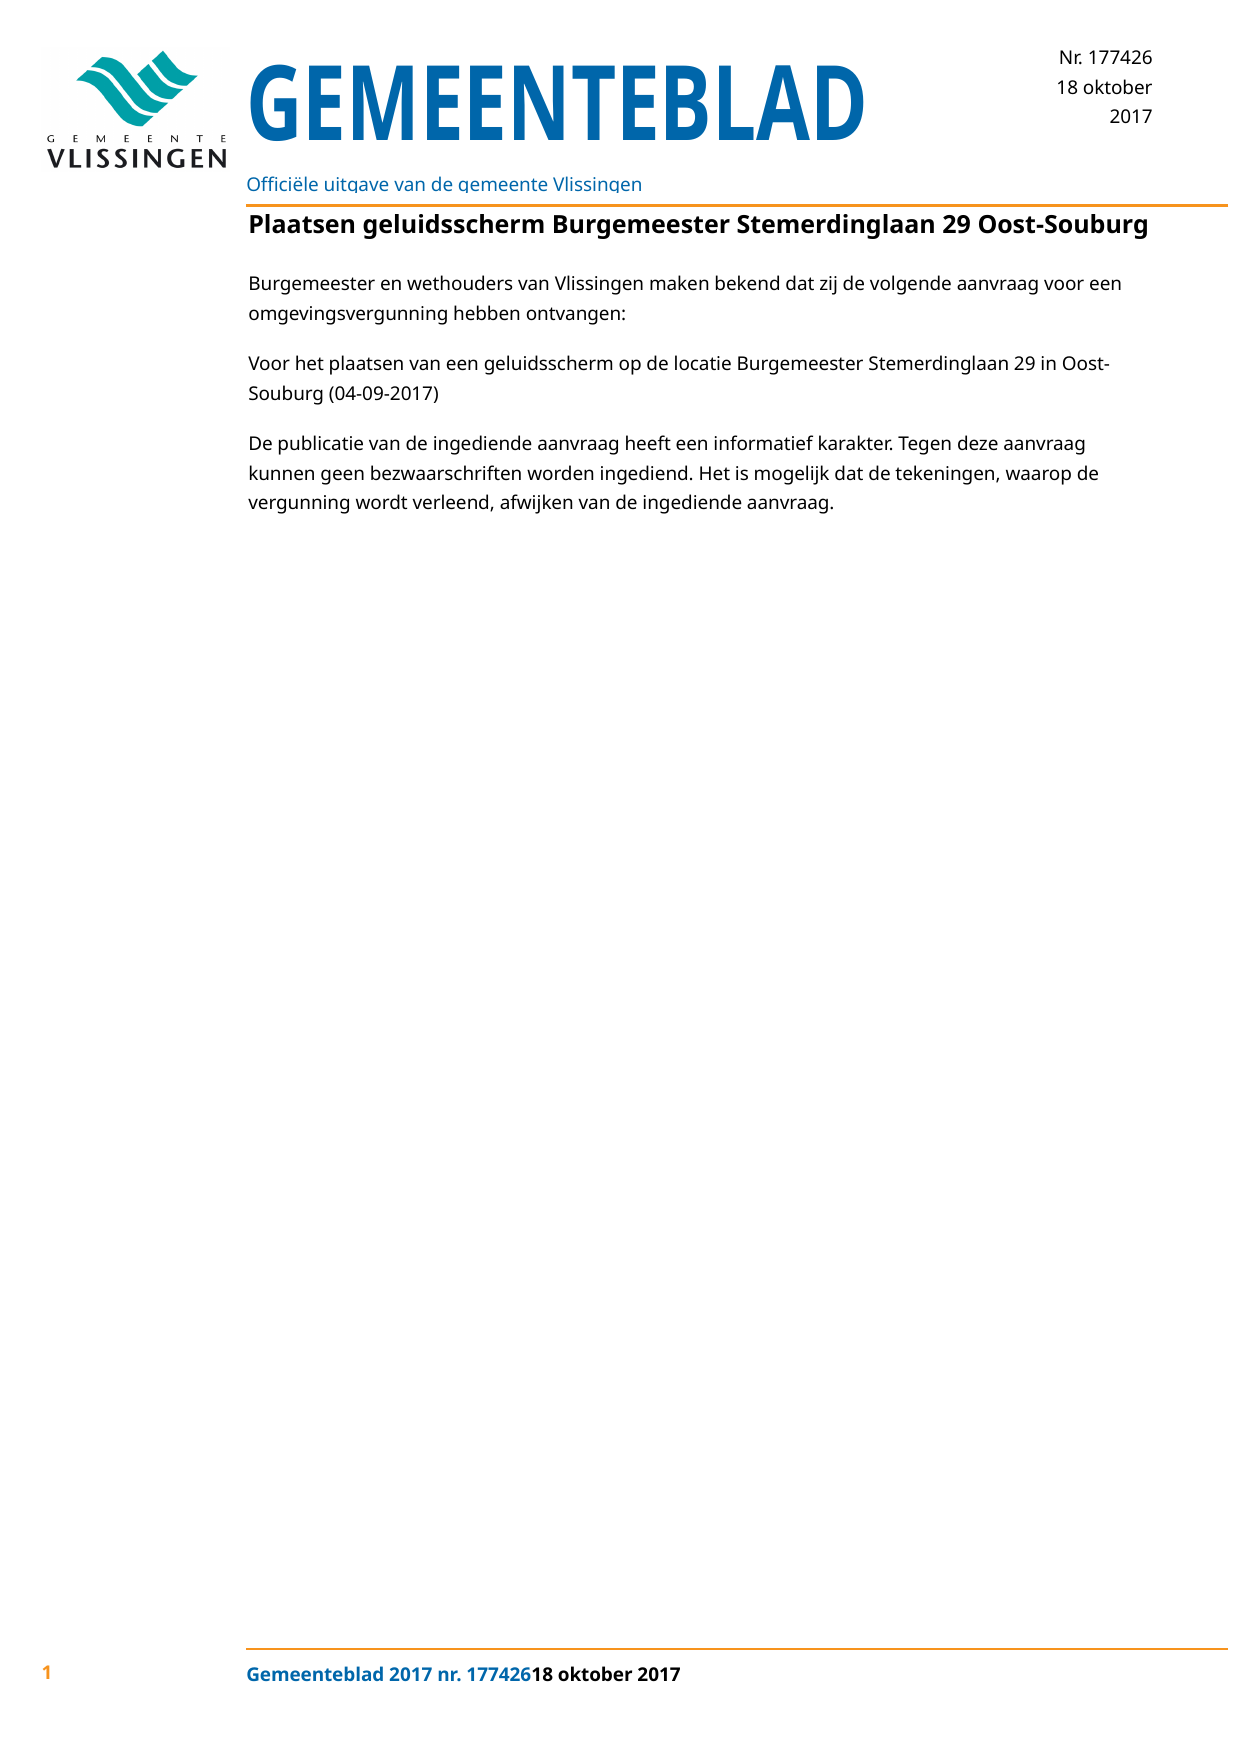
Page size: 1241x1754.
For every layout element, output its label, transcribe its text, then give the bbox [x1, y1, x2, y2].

picture [41, 47, 231, 172]
text Plaatsen geluidsscherm Burgemeester Stemerdinglaan 29 Oost-Souburg [248, 207, 1152, 241]
text De publicatie van de ingediende aanvraag heeft een informatief karakter. Tegen deze aanvraag kunnen geen bezwaarschriften worden ingediend. Het is mogelijk dat de tekeningen, waarop de vergunning wordt verleend, afwijken van de ingediende aanvraag. [248, 430, 1152, 515]
text Burgemeester en wethouders van Vlissingen maken bekend dat zij de volgende aanvraag voor een omgevingsvergunning hebben ontvangen: [248, 270, 1152, 326]
text Voor het plaatsen van een geluidsscherm op de locatie Burgemeester Stemerdinglaan 29 in Oost-Souburg (04-09-2017) [248, 350, 1152, 406]
